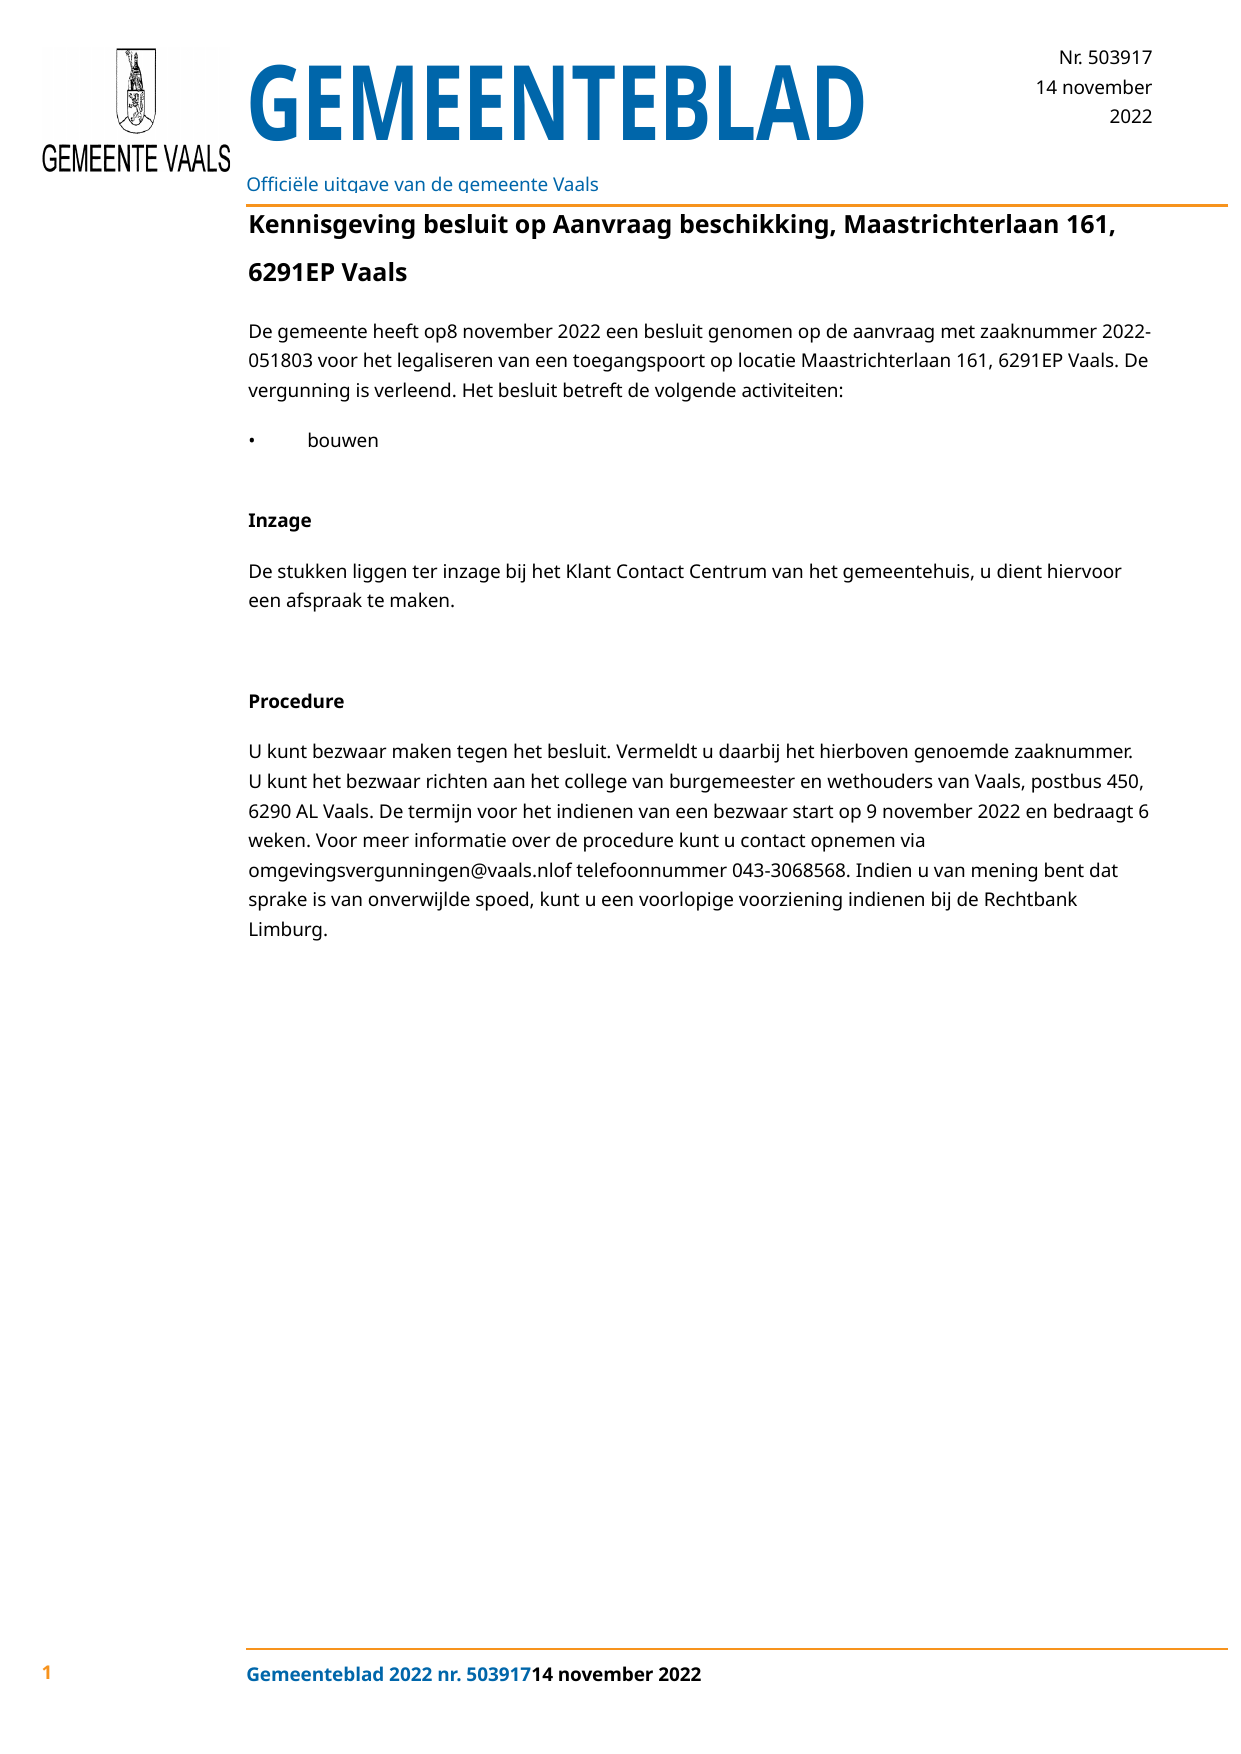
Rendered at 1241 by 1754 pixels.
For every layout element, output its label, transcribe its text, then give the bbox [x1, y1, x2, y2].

text U kunt bezwaar maken tegen het besluit. Vermeldt u daarbij het hierboven genoemde zaaknummer. U kunt het bezwaar richten aan het college van burgemeester en wethouders van Vaals, postbus 450, 6290 AL Vaals. De termijn voor het indienen van een bezwaar start op 9 november 2022 en bedraagt 6 weken. Voor meer informatie over de procedure kunt u contact opnemen via omgevingsvergunningen@vaals.nlof telefoonnummer 043-3068568. Indien u van mening bent dat sprake is van onverwijlde spoed, kunt u een voorlopige voorziening indienen bij de Rechtbank Limburg. [248, 739, 1152, 942]
text De gemeente heeft op8 november 2022 een besluit genomen op de aanvraag met zaaknummer 2022-051803 voor het legaliseren van een toegangspoort op locatie Maastrichterlaan 161, 6291EP Vaals. De vergunning is verleend. Het besluit betreft de volgende activiteiten: [248, 318, 1152, 403]
text De stukken liggen ter inzage bij het Klant Contact Centrum van het gemeentehuis, u dient hiervoor een afspraak te maken. [248, 558, 1152, 613]
picture [41, 47, 231, 172]
text Procedure [248, 688, 1152, 714]
text Inzage [248, 507, 1152, 533]
text Kennisgeving besluit op Aanvraag beschikking, Maastrichterlaan 161, 6291EP Vaals [248, 207, 1152, 288]
list bouwen [248, 427, 1152, 453]
